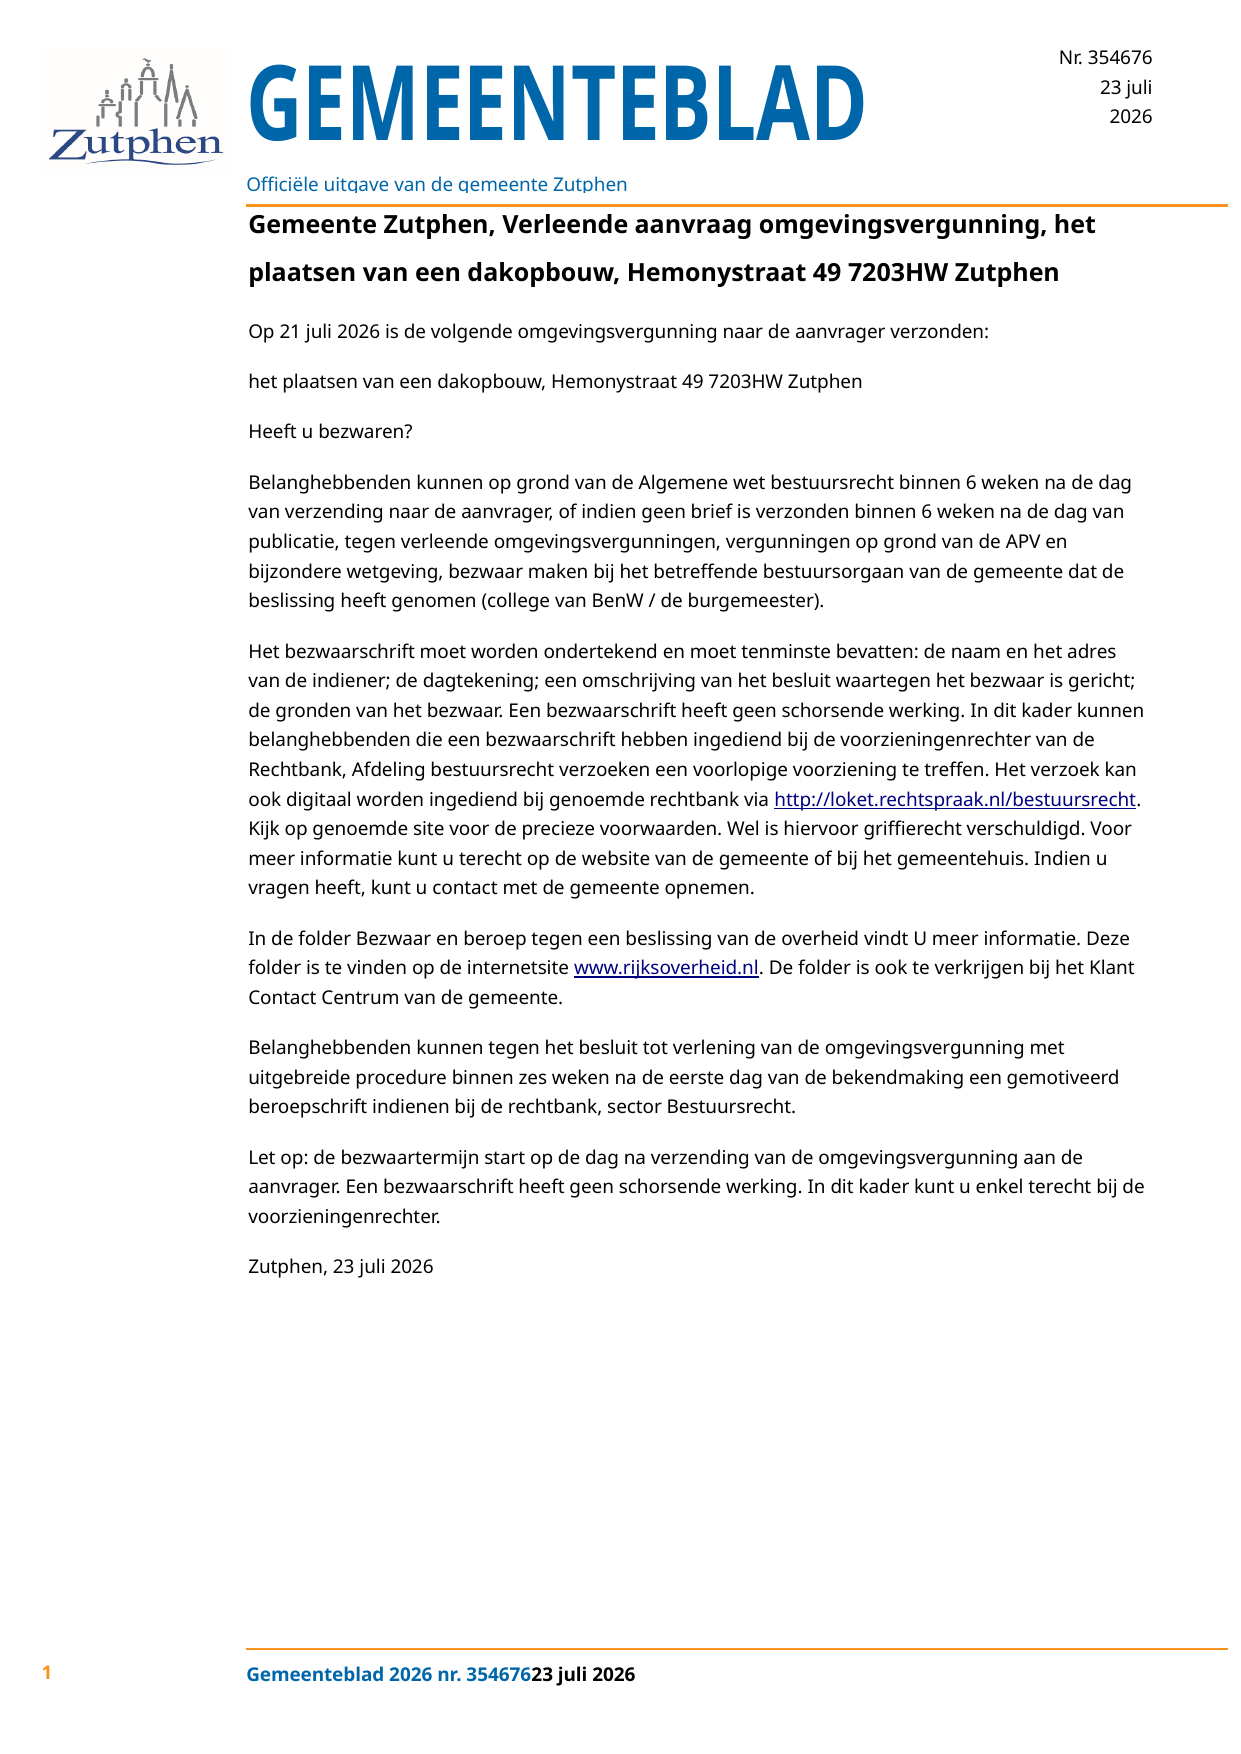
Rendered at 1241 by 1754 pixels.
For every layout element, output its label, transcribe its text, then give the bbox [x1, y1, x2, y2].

text Let op: de bezwaartermijn start op de dag na verzending van de omgevingsvergunning aan de aanvrager. Een bezwaarschrift heeft geen schorsende werking. In dit kader kunt u enkel terecht bij de voorzieningenrechter. [248, 1144, 1152, 1229]
text In de folder Bezwaar en beroep tegen een beslissing van de overheid vindt U meer informatie. Deze folder is te vinden op de internetsite www.rijksoverheid.nl. De folder is ook te verkrijgen bij het Klant Contact Centrum van de gemeente. [248, 925, 1152, 1010]
text Belanghebbenden kunnen op grond van de Algemene wet bestuursrecht binnen 6 weken na de dag van verzending naar de aanvrager, of indien geen brief is verzonden binnen 6 weken na de dag van publicatie, tegen verleende omgevingsvergunningen, vergunningen op grond van de APV en bijzondere wetgeving, bezwaar maken bij het betreffende bestuursorgaan van de gemeente dat de beslissing heeft genomen (college van BenW / de burgemeester). [248, 469, 1152, 613]
text Op 21 juli 2026 is de volgende omgevingsvergunning naar de aanvrager verzonden: [248, 318, 1152, 344]
text Heeft u bezwaren? [248, 419, 1152, 444]
text het plaatsen van een dakopbouw, Hemonystraat 49 7203HW Zutphen [248, 368, 1152, 394]
text Belanghebbenden kunnen tegen het besluit tot verlening van de omgevingsvergunning met uitgebreide procedure binnen zes weken na de eerste dag van de bekendmaking een gemotiveerd beroepschrift indienen bij de rechtbank, sector Bestuursrecht. [248, 1034, 1152, 1119]
text Zutphen, 23 juli 2026 [248, 1254, 1152, 1279]
picture [41, 47, 231, 172]
text Het bezwaarschrift moet worden ondertekend en moet tenminste bevatten: de naam en het adres van de indiener; de dagtekening; een omschrijving van het besluit waartegen het bezwaar is gericht; de gronden van het bezwaar. Een bezwaarschrift heeft geen schorsende werking. In dit kader kunnen belanghebbenden die een bezwaarschrift hebben ingediend bij de voorzieningenrechter van de Rechtbank, Afdeling bestuursrecht verzoeken een voorlopige voorziening te treffen. Het verzoek kan ook digitaal worden ingediend bij genoemde rechtbank via http://loket.rechtspraak.nl/bestuursrecht. Kijk op genoemde site voor de precieze voorwaarden. Wel is hiervoor griffierecht verschuldigd. Voor meer informatie kunt u terecht op de website van de gemeente of bij het gemeentehuis. Indien u vragen heeft, kunt u contact met de gemeente opnemen. [248, 638, 1152, 900]
text Gemeente Zutphen, Verleende aanvraag omgevingsvergunning, het plaatsen van een dakopbouw, Hemonystraat 49 7203HW Zutphen [248, 207, 1152, 288]
